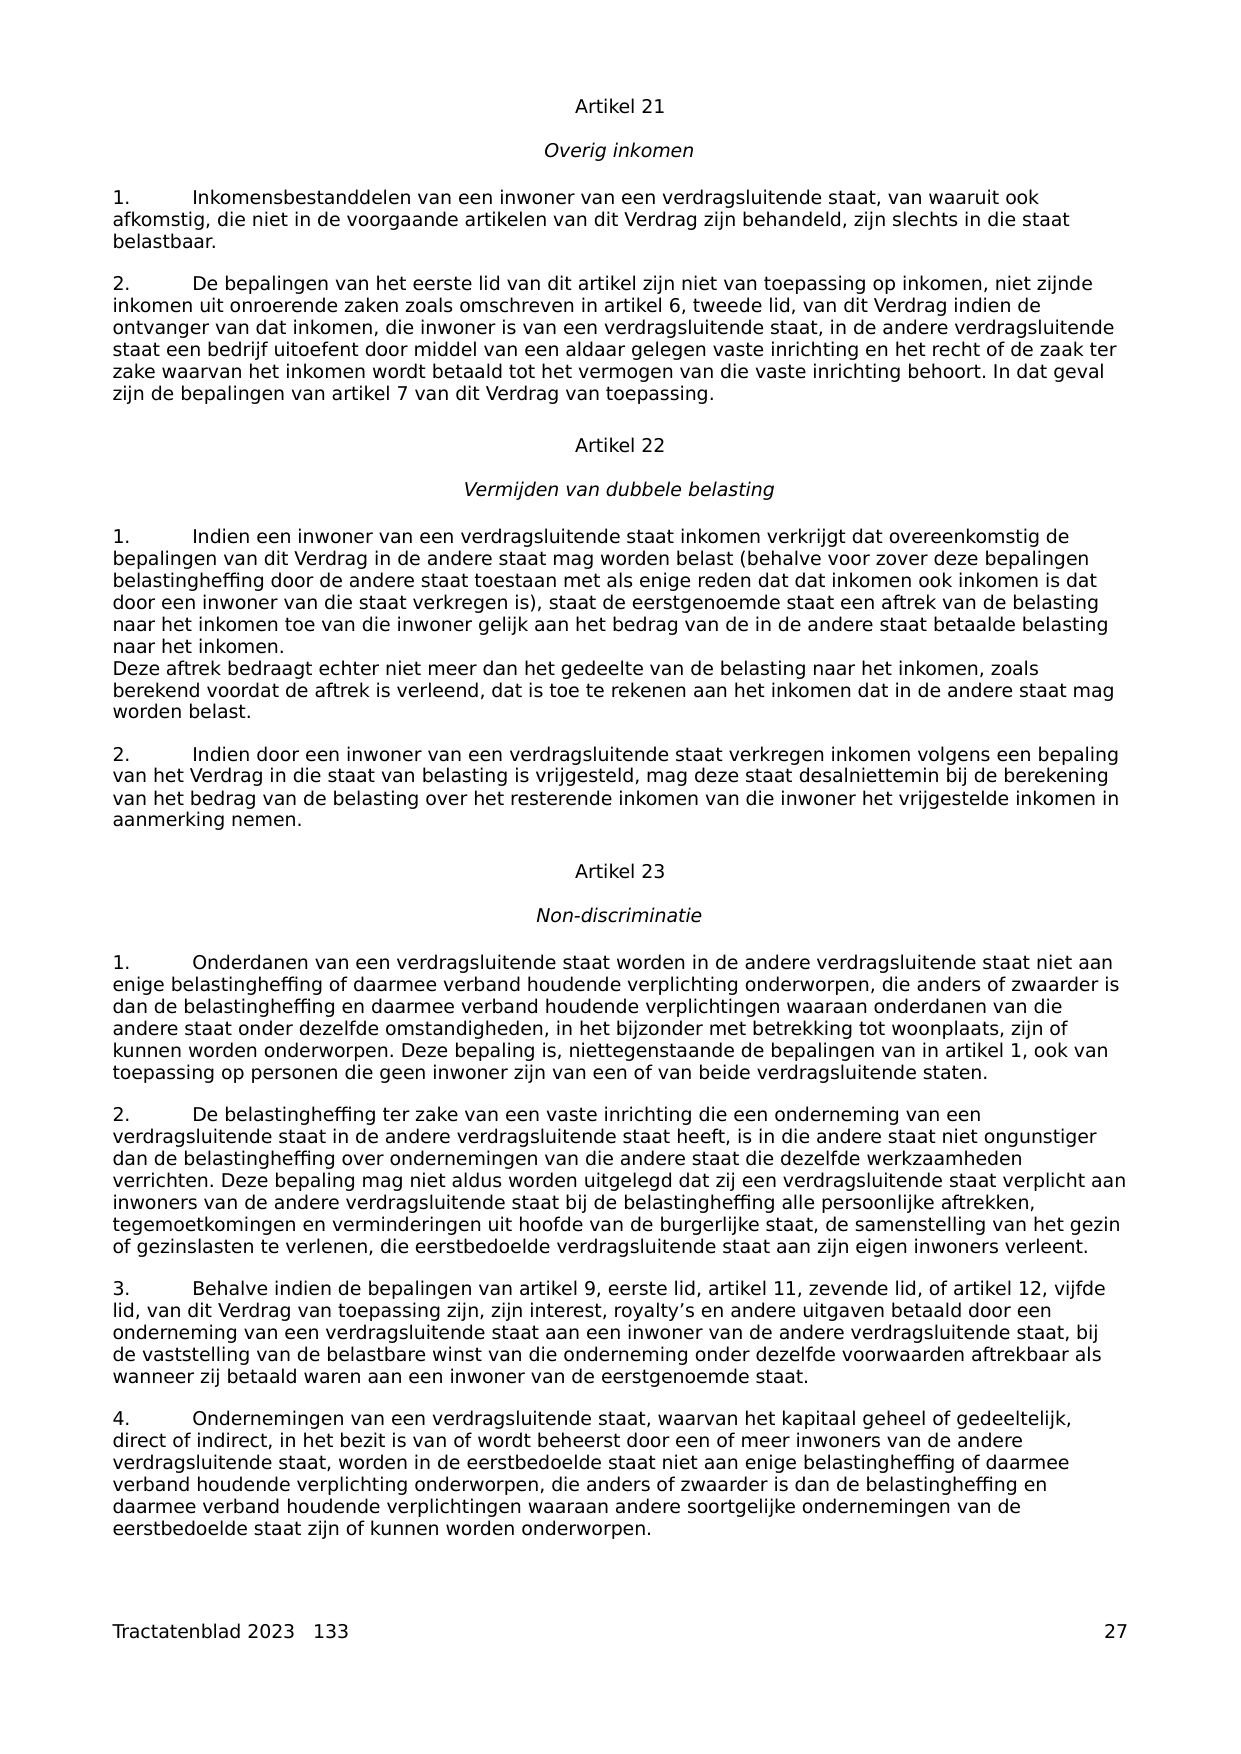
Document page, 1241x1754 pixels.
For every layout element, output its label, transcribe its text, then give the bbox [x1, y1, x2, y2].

text 2. De belastingheffing ter zake van een vaste inrichting die een onderneming van een verdragsluitende staat in de andere verdragsluitende staat heeft, is in die andere staat niet ongunstiger dan de belastingheffing over ondernemingen van die andere staat die dezelfde werkzaamheden verrichten. Deze bepaling mag niet aldus worden uitgelegd dat zij een verdragsluitende staat verplicht aan inwoners van de andere verdragsluitende staat bij de belastingheffing alle persoonlijke aftrekken, tegemoetkomingen en verminderingen uit hoofde van de burgerlijke staat, de samenstelling van het gezin of gezinslasten te verlenen, die eerstbedoelde verdragsluitende staat aan zijn eigen inwoners verleent. [112, 1104, 1128, 1258]
text 1. Onderdanen van een verdragsluitende staat worden in de andere verdragsluitende staat niet aan enige belastingheffing of daarmee verband houdende verplichting onderworpen, die anders of zwaarder is dan de belastingheffing en daarmee verband houdende verplichtingen waaraan onderdanen van die andere staat onder dezelfde omstandigheden, in het bijzonder met betrekking tot woonplaats, zijn of kunnen worden onderworpen. Deze bepaling is, niettegenstaande de bepalingen van in artikel 1, ook van toepassing op personen die geen inwoner zijn van een of van beide verdragsluitende staten. [112, 952, 1128, 1084]
text 2. De bepalingen van het eerste lid van dit artikel zijn niet van toepassing op inkomen, niet zijnde inkomen uit onroerende zaken zoals omschreven in artikel 6, tweede lid, van dit Verdrag indien de ontvanger van dat inkomen, die inwoner is van een verdragsluitende staat, in de andere verdragsluitende staat een bedrijf uitoefent door middel van een aldaar gelegen vaste inrichting en het recht of de zaak ter zake waarvan het inkomen wordt betaald tot het vermogen van die vaste inrichting behoort. In dat geval zijn de bepalingen van artikel 7 van dit Verdrag van toepassing. [112, 273, 1128, 405]
subtitle Artikel 21 Overig inkomen [112, 96, 1128, 162]
text 1. Indien een inwoner van een verdragsluitende staat inkomen verkrijgt dat overeenkomstig de bepalingen van dit Verdrag in de andere staat mag worden belast (behalve voor zover deze bepalingen belastingheffing door de andere staat toestaan met als enige reden dat dat inkomen ook inkomen is dat door een inwoner van die staat verkregen is), staat de eerstgenoemde staat een aftrek van de belasting naar het inkomen toe van die inwoner gelijk aan het bedrag van de in de andere staat betaalde belasting naar het inkomen. [112, 526, 1128, 657]
text 3. Behalve indien de bepalingen van artikel 9, eerste lid, artikel 11, zevende lid, of artikel 12, vijfde lid, van dit Verdrag van toepassing zijn, zijn interest, royalty’s en andere uitgaven betaald door een onderneming van een verdragsluitende staat aan een inwoner van de andere verdragsluitende staat, bij de vaststelling van de belastbare winst van die onderneming onder dezelfde voorwaarden aftrekbaar als wanneer zij betaald waren aan een inwoner van de eerstgenoemde staat. [112, 1278, 1128, 1388]
text 2. Indien door een inwoner van een verdragsluitende staat verkregen inkomen volgens een bepaling van het Verdrag in die staat van belasting is vrijgesteld, mag deze staat desalniettemin bij de berekening van het bedrag van de belasting over het resterende inkomen van die inwoner het vrijgestelde inkomen in aanmerking nemen. [112, 743, 1128, 831]
text Deze aftrek bedraagt echter niet meer dan het gedeelte van de belasting naar het inkomen, zoals berekend voordat de aftrek is verleend, dat is toe te rekenen aan het inkomen dat in de andere staat mag worden belast. [112, 657, 1128, 723]
subtitle Artikel 23 Non-discriminatie [112, 861, 1128, 927]
text 1. Inkomensbestanddelen van een inwoner van een verdragsluitende staat, van waaruit ook afkomstig, die niet in de voorgaande artikelen van dit Verdrag zijn behandeld, zijn slechts in die staat belastbaar. [112, 187, 1128, 253]
text 4. Ondernemingen van een verdragsluitende staat, waarvan het kapitaal geheel of gedeeltelijk, direct of indirect, in het bezit is van of wordt beheerst door een of meer inwoners van de andere verdragsluitende staat, worden in de eerstbedoelde staat niet aan enige belastingheffing of daarmee verband houdende verplichting onderworpen, die anders of zwaarder is dan de belastingheffing en daarmee verband houdende verplichtingen waaraan andere soortgelijke ondernemingen van de eerstbedoelde staat zijn of kunnen worden onderworpen. [112, 1408, 1128, 1540]
subtitle Artikel 22 Vermijden van dubbele belasting [112, 435, 1128, 501]
